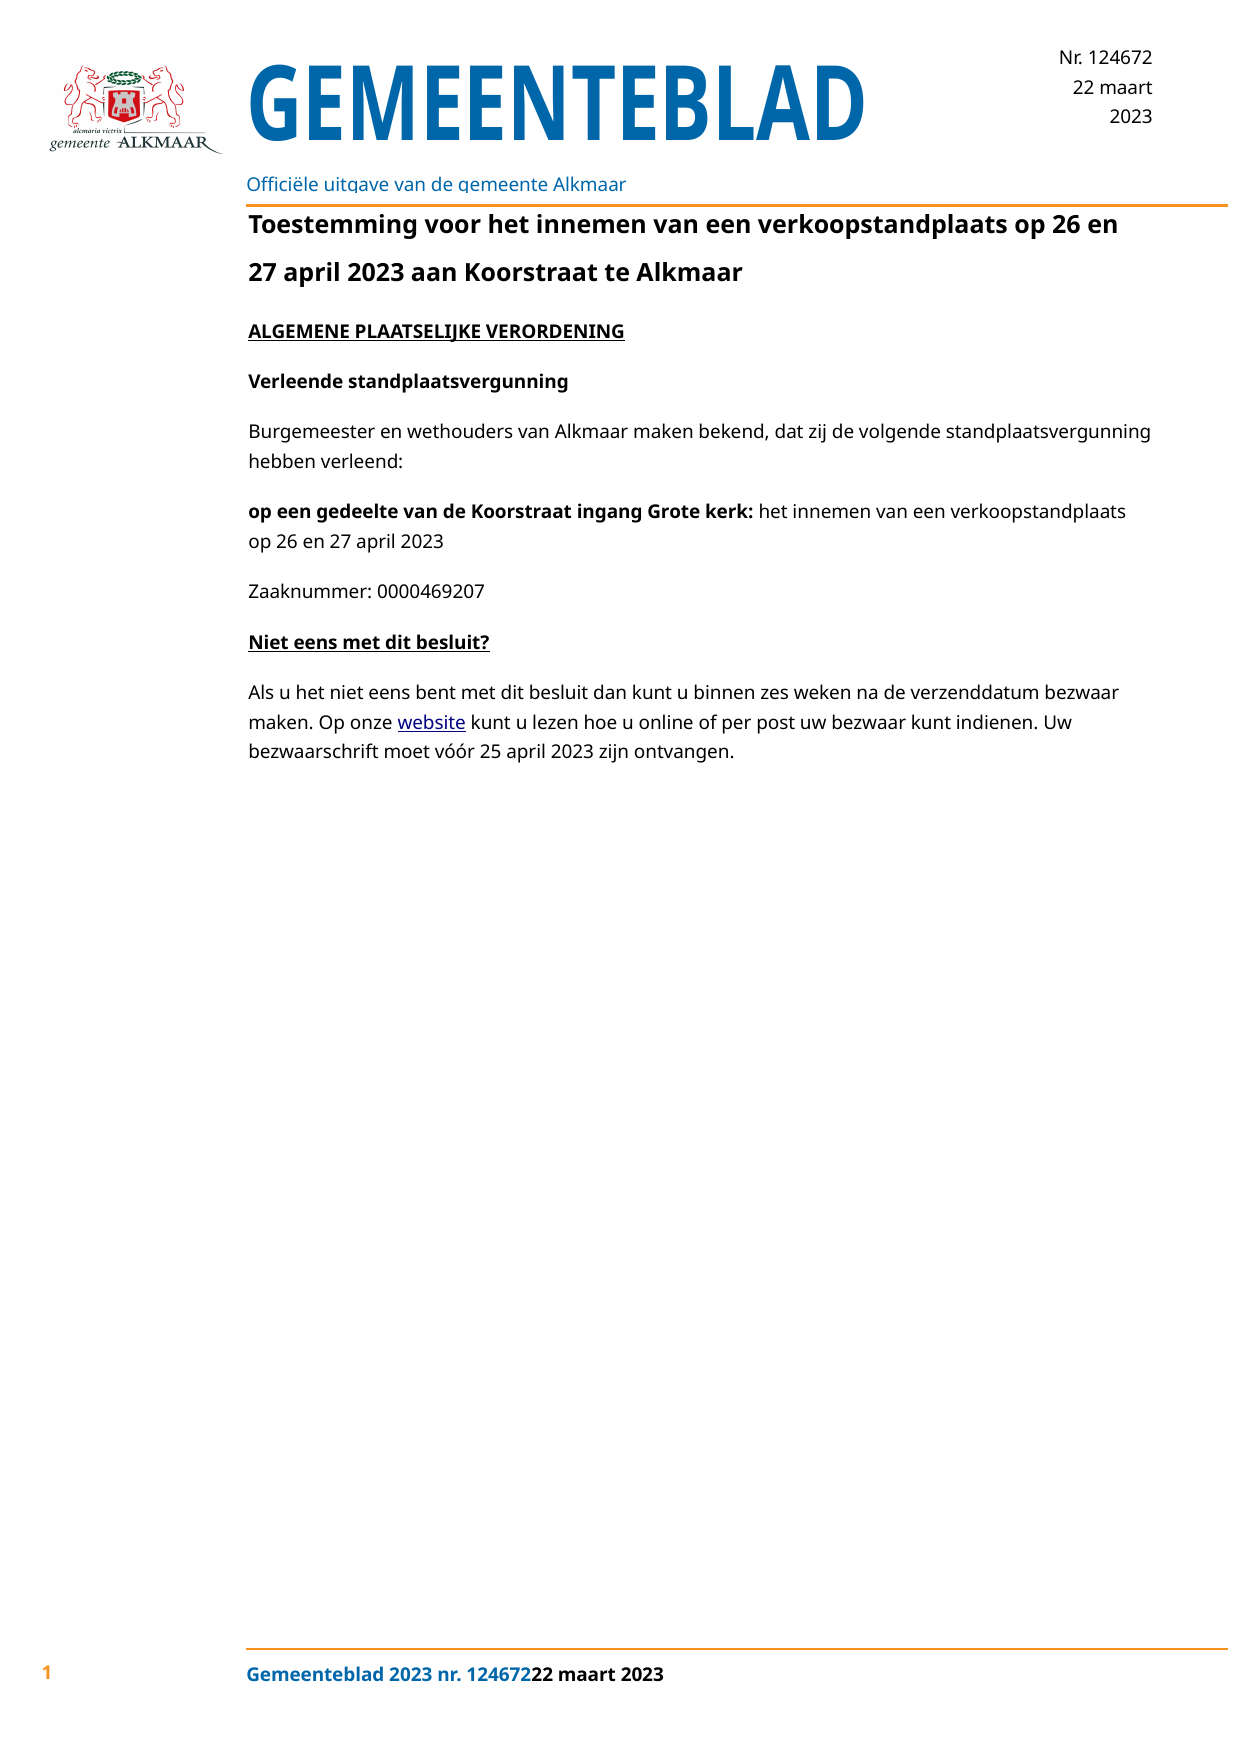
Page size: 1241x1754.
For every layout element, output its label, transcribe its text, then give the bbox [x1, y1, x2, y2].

text Verleende standplaatsvergunning [248, 368, 1152, 394]
text ALGEMENE PLAATSELIJKE VERORDENING [248, 318, 1152, 344]
text Burgemeester en wethouders van Alkmaar maken bekend, dat zij de volgende standplaatsvergunning hebben verleend: [248, 419, 1152, 474]
text Niet eens met dit besluit? [248, 629, 1152, 655]
text Als u het niet eens bent met dit besluit dan kunt u binnen zes weken na de verzenddatum bezwaar maken. Op onze website kunt u lezen hoe u online of per post uw bezwaar kunt indienen. Uw bezwaarschrift moet vóór 25 april 2023 zijn ontvangen. [248, 679, 1152, 764]
text op een gedeelte van de Koorstraat ingang Grote kerk: het innemen van een verkoopstandplaats op 26 en 27 april 2023 [248, 499, 1152, 554]
text Zaaknummer: 0000469207 [248, 579, 1152, 604]
text Toestemming voor het innemen van een verkoopstandplaats op 26 en 27 april 2023 aan Koorstraat te Alkmaar [248, 207, 1152, 288]
picture [41, 47, 231, 172]
